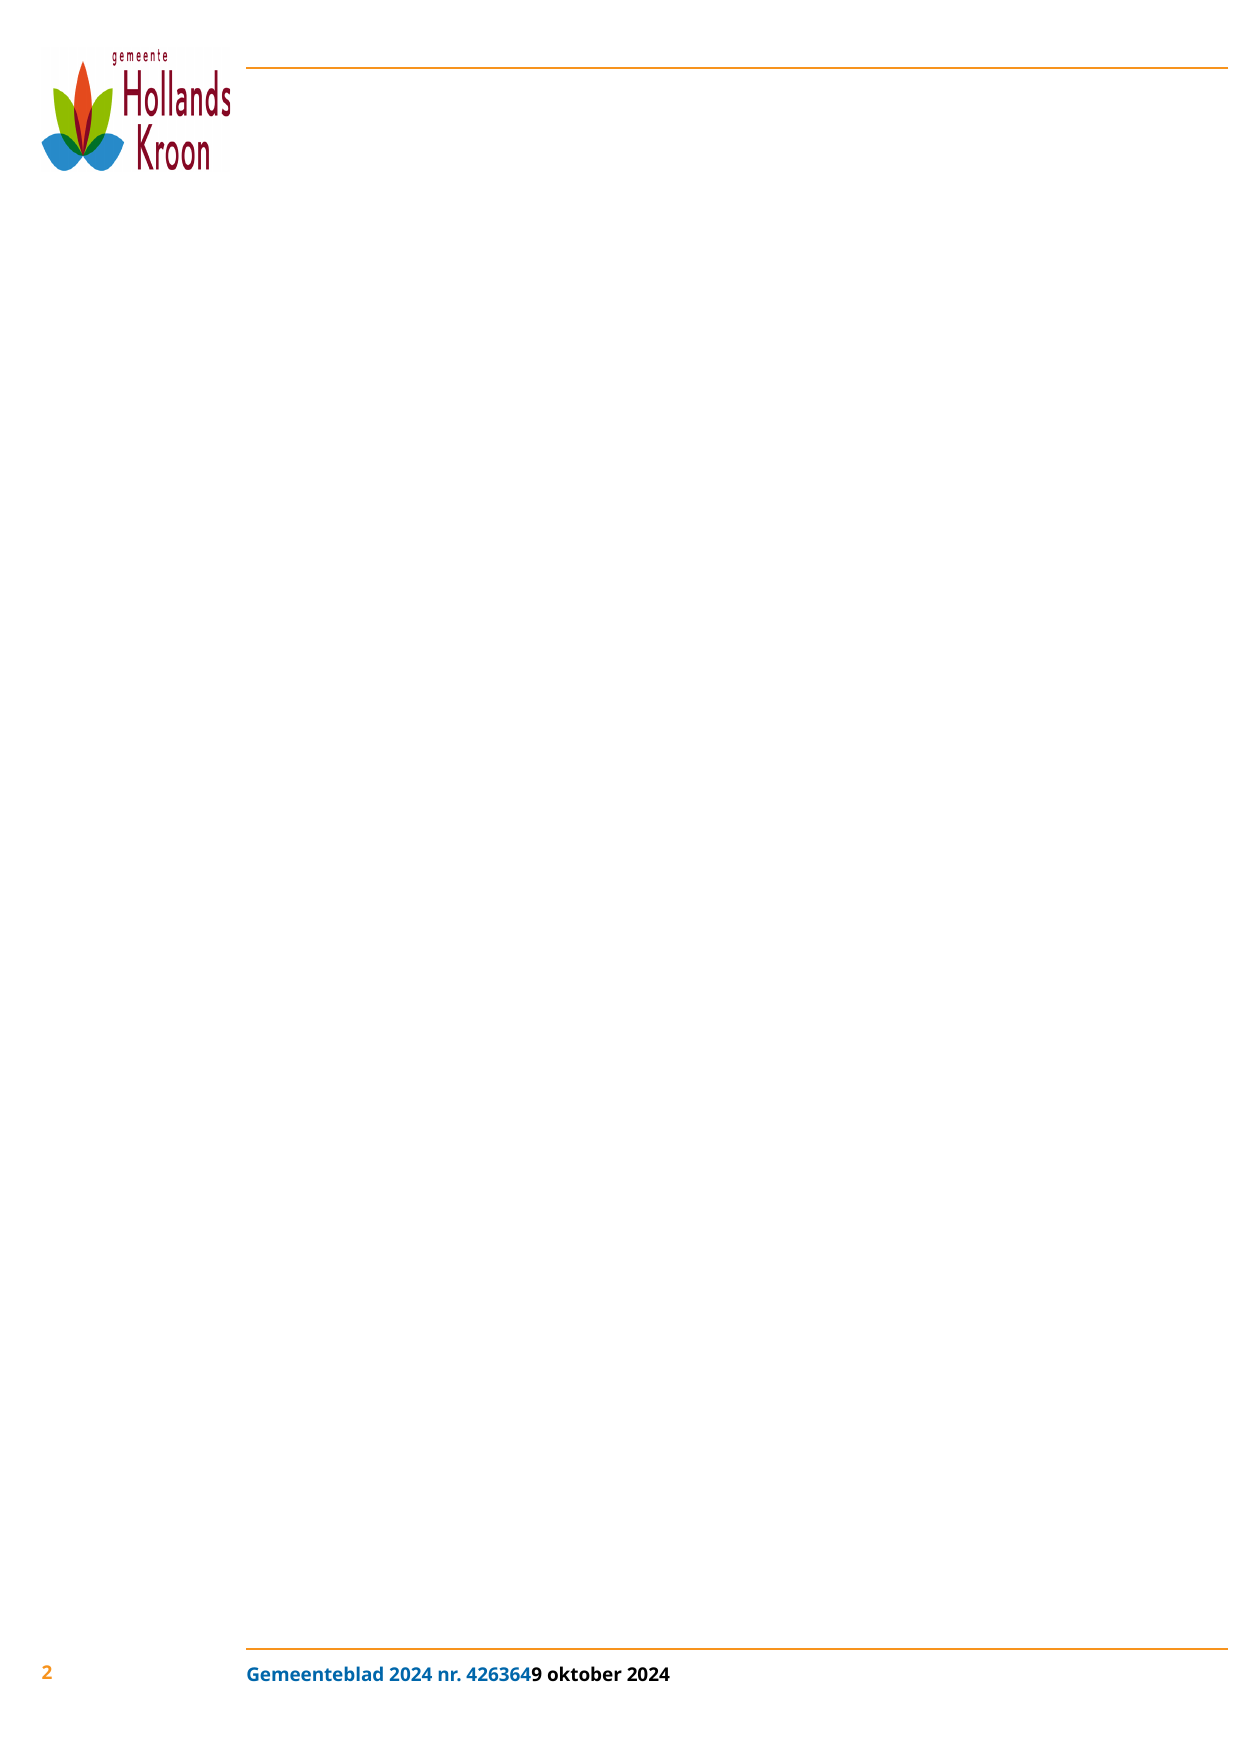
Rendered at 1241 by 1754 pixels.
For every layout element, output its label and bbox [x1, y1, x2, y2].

picture [41, 47, 231, 172]
